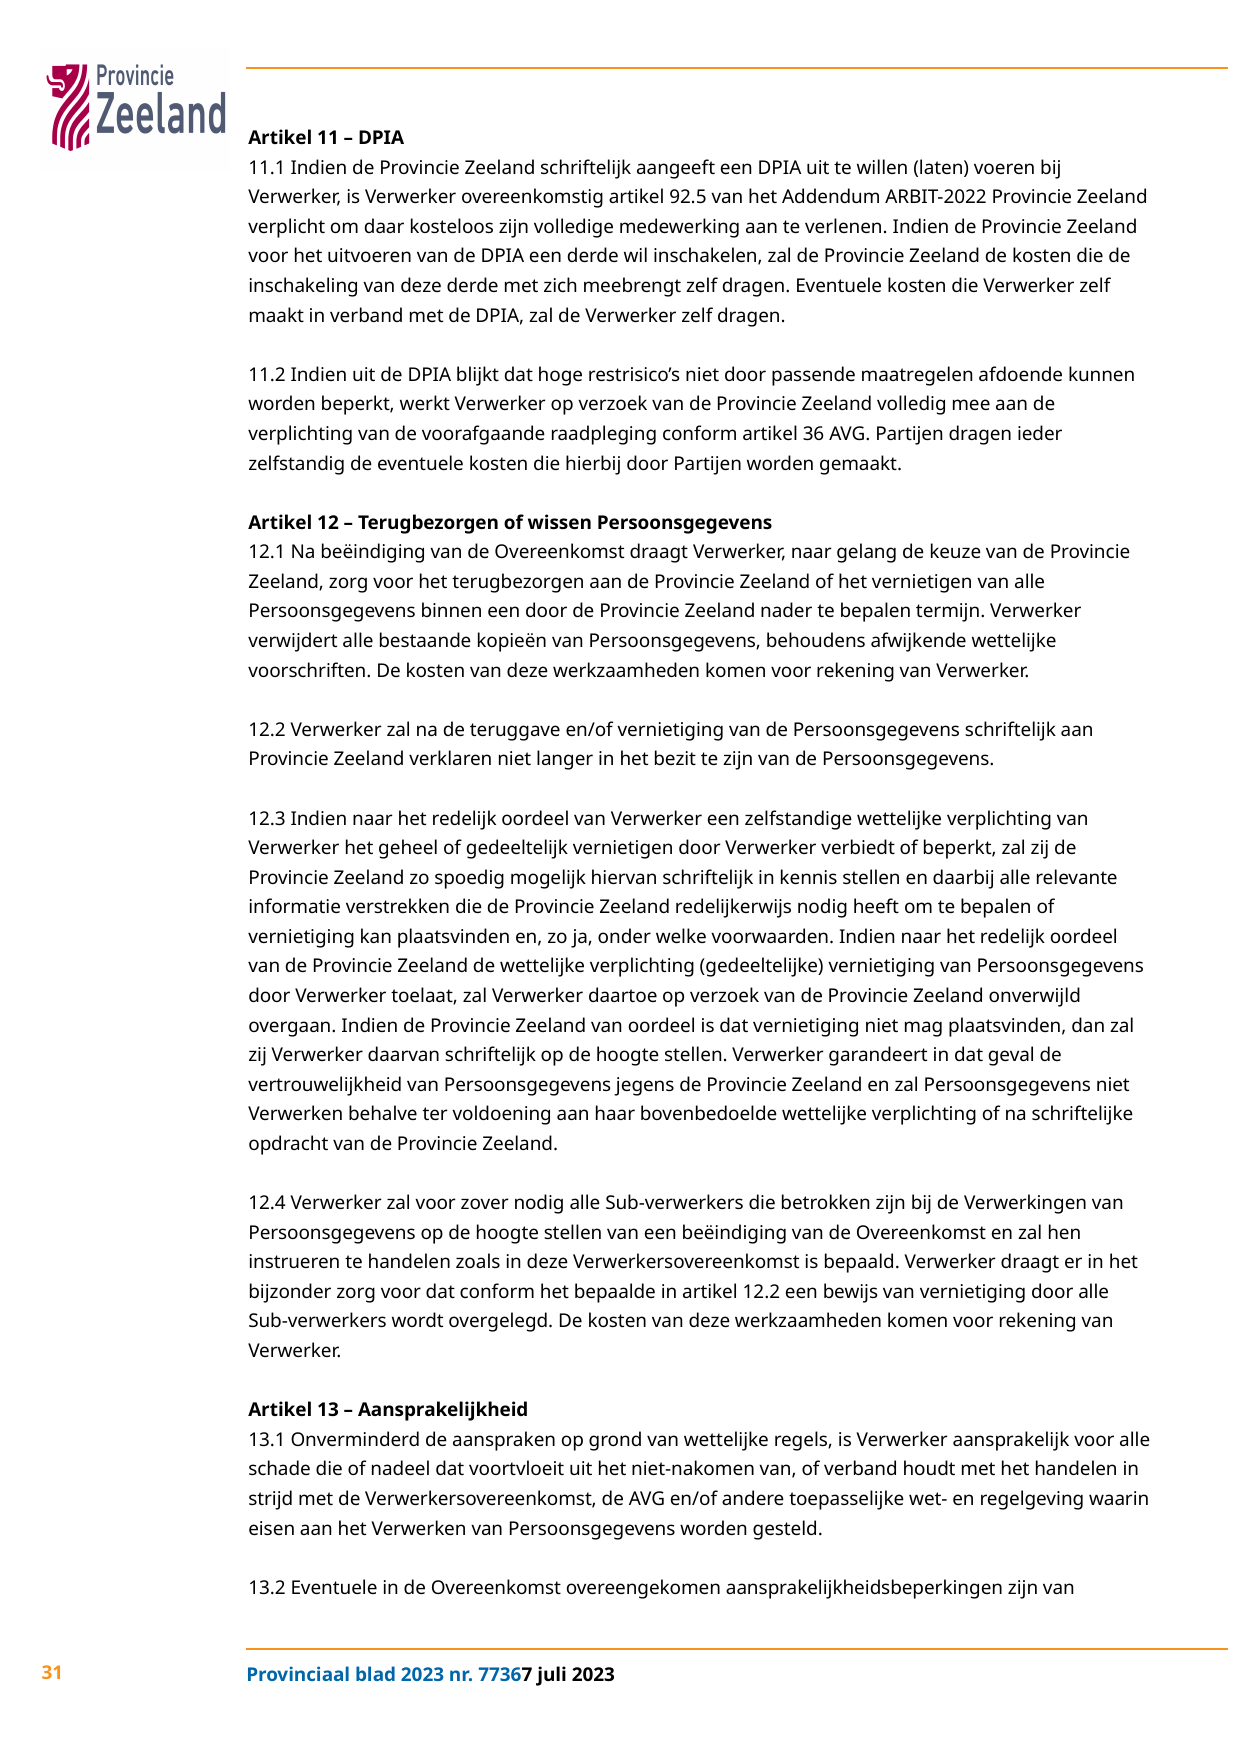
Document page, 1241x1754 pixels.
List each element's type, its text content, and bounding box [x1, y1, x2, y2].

text Artikel 12 – Terugbezorgen of wissen Persoonsgegevens [248, 509, 1152, 535]
text 13.2 Eventuele in de Overeenkomst overeengekomen aansprakelijkheidsbeperkingen zijn van [248, 1574, 1152, 1600]
text 12.2 Verwerker zal na de teruggave en/of vernietiging van de Persoonsgegevens schriftelijk aan Provincie Zeeland verklaren niet langer in het bezit te zijn van de Persoonsgegevens. [248, 716, 1152, 771]
text 12.3 Indien naar het redelijk oordeel van Verwerker een zelfstandige wettelijke verplichting van Verwerker het geheel of gedeeltelijk vernietigen door Verwerker verbiedt of beperkt, zal zij de Provincie Zeeland zo spoedig mogelijk hiervan schriftelijk in kennis stellen en daarbij alle relevante informatie verstrekken die de Provincie Zeeland redelijkerwijs nodig heeft om te bepalen of vernietiging kan plaatsvinden en, zo ja, onder welke voorwaarden. Indien naar het redelijk oordeel van de Provincie Zeeland de wettelijke verplichting (gedeeltelijke) vernietiging van Persoonsgegevens door Verwerker toelaat, zal Verwerker daartoe op verzoek van de Provincie Zeeland onverwijld overgaan. Indien de Provincie Zeeland van oordeel is dat vernietiging niet mag plaatsvinden, dan zal zij Verwerker daarvan schriftelijk op de hoogte stellen. Verwerker garandeert in dat geval de vertrouwelijkheid van Persoonsgegevens jegens de Provincie Zeeland en zal Persoonsgegevens niet Verwerken behalve ter voldoening aan haar bovenbedoelde wettelijke verplichting of na schriftelijke opdracht van de Provincie Zeeland. [248, 805, 1152, 1156]
text 11.1 Indien de Provincie Zeeland schriftelijk aangeeft een DPIA uit te willen (laten) voeren bij Verwerker, is Verwerker overeenkomstig artikel 92.5 van het Addendum ARBIT-2022 Provincie Zeeland verplicht om daar kosteloos zijn volledige medewerking aan te verlenen. Indien de Provincie Zeeland voor het uitvoeren van de DPIA een derde wil inschakelen, zal de Provincie Zeeland de kosten die de inschakeling van deze derde met zich meebrengt zelf dragen. Eventuele kosten die Verwerker zelf maakt in verband met de DPIA, zal de Verwerker zelf dragen. [248, 154, 1152, 328]
text 12.4 Verwerker zal voor zover nodig alle Sub-verwerkers die betrokken zijn bij de Verwerkingen van Persoonsgegevens op de hoogte stellen van een beëindiging van de Overeenkomst en zal hen instrueren te handelen zoals in deze Verwerkersovereenkomst is bepaald. Verwerker draagt er in het bijzonder zorg voor dat conform het bepaalde in artikel 12.2 een bewijs van vernietiging door alle Sub-verwerkers wordt overgelegd. De kosten van deze werkzaamheden komen voor rekening van Verwerker. [248, 1189, 1152, 1363]
text Artikel 13 – Aansprakelijkheid [248, 1396, 1152, 1422]
picture [41, 47, 231, 172]
text 13.1 Onverminderd de aanspraken op grond van wettelijke regels, is Verwerker aansprakelijk voor alle schade die of nadeel dat voortvloeit uit het niet-nakomen van, of verband houdt met het handelen in strijd met de Verwerkersovereenkomst, de AVG en/of andere toepasselijke wet- en regelgeving waarin eisen aan het Verwerken van Persoonsgegevens worden gesteld. [248, 1426, 1152, 1541]
text 12.1 Na beëindiging van de Overeenkomst draagt Verwerker, naar gelang de keuze van de Provincie Zeeland, zorg voor het terugbezorgen aan de Provincie Zeeland of het vernietigen van alle Persoonsgegevens binnen een door de Provincie Zeeland nader te bepalen termijn. Verwerker verwijdert alle bestaande kopieën van Persoonsgegevens, behoudens afwijkende wettelijke voorschriften. De kosten van deze werkzaamheden komen voor rekening van Verwerker. [248, 538, 1152, 683]
text Artikel 11 – DPIA [248, 124, 1152, 150]
text 11.2 Indien uit de DPIA blijkt dat hoge restrisico’s niet door passende maatregelen afdoende kunnen worden beperkt, werkt Verwerker op verzoek van de Provincie Zeeland volledig mee aan de verplichting van de voorafgaande raadpleging conform artikel 36 AVG. Partijen dragen ieder zelfstandig de eventuele kosten die hierbij door Partijen worden gemaakt. [248, 361, 1152, 476]
